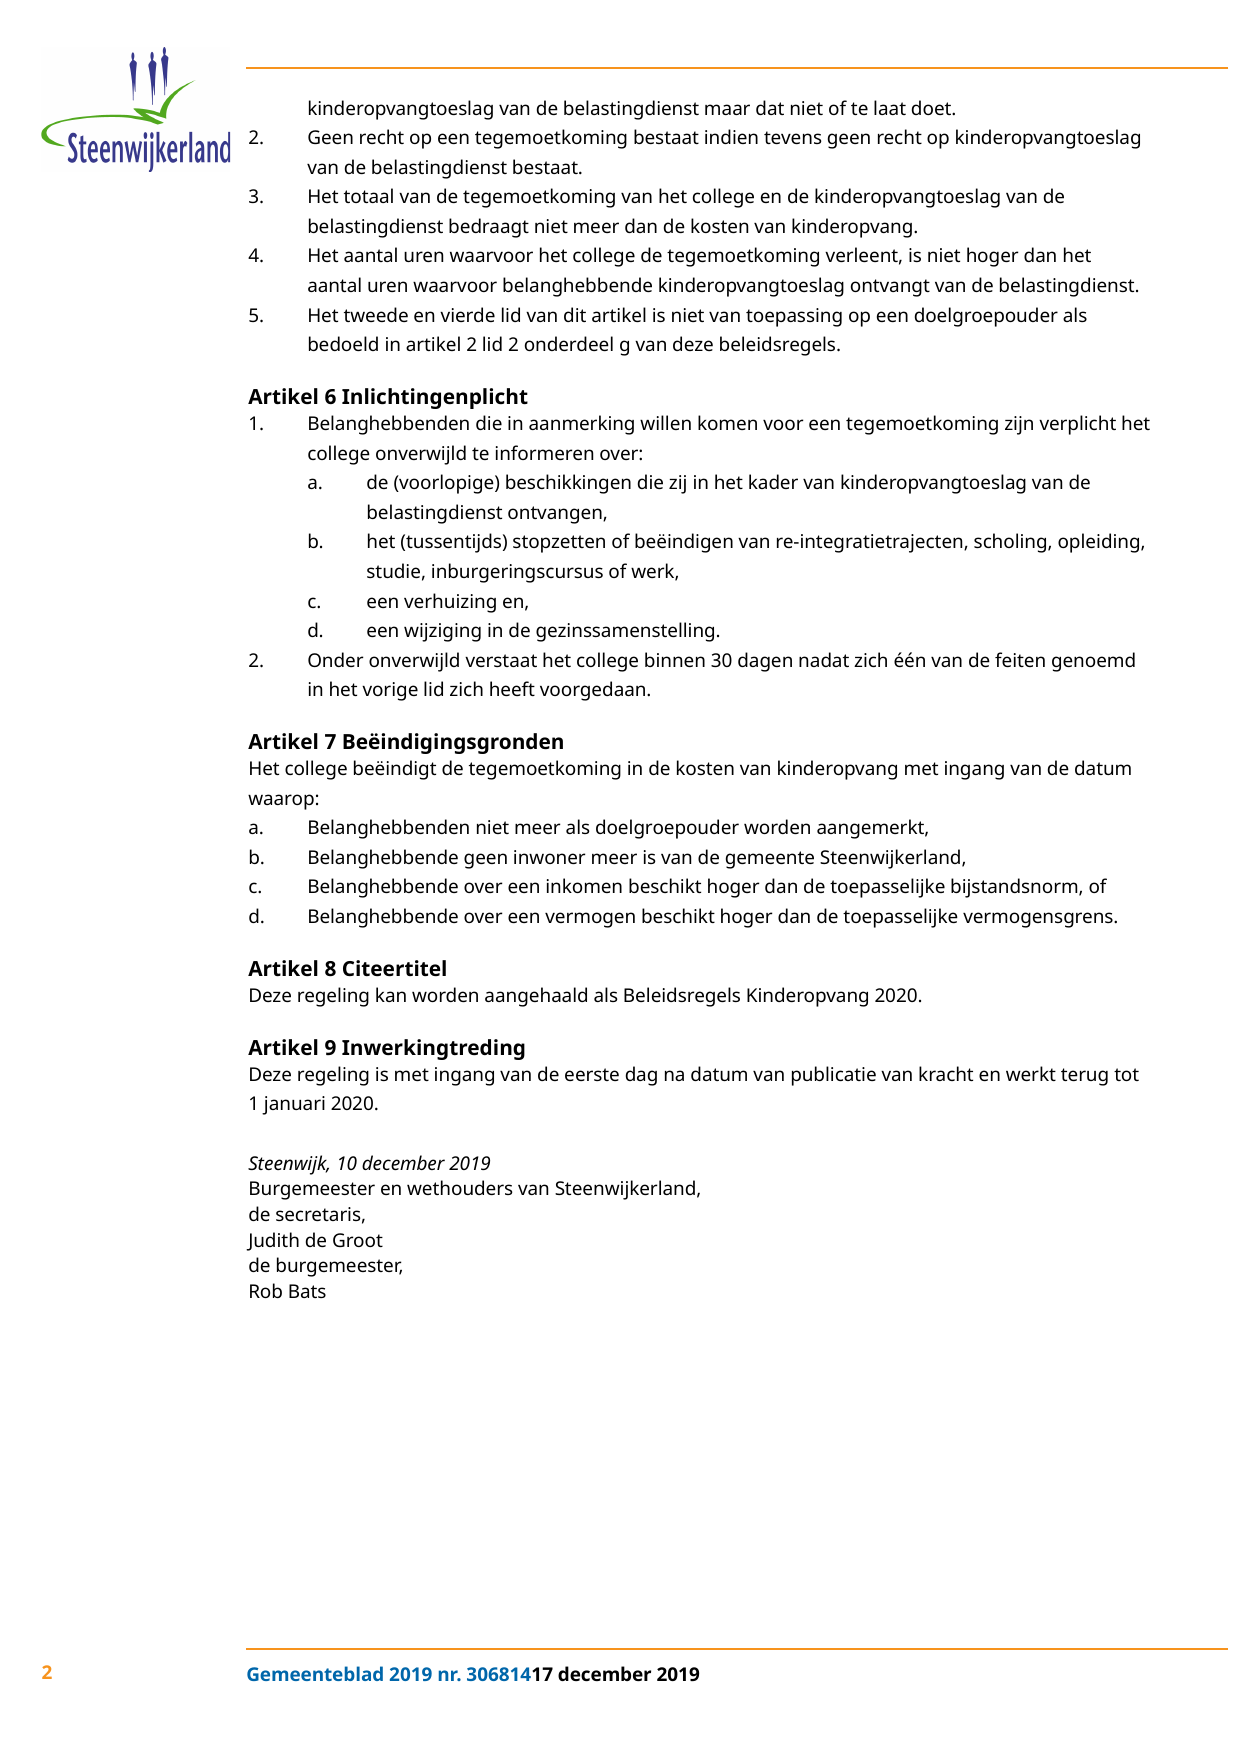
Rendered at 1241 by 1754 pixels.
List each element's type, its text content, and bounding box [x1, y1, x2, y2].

list kinderopvangtoeslag van de belastingdienst maar dat niet of te laat doet. [248, 95, 1152, 121]
list Belanghebbenden die in aanmerking willen komen voor een tegemoetkoming zijn verplicht het college onverwijld te informeren over: [248, 410, 1152, 466]
list Belanghebbenden niet meer als doelgroepouder worden aangemerkt, [248, 814, 1152, 840]
list Geen recht op een tegemoetkoming bestaat indien tevens geen recht op kinderopvangtoeslag van de belastingdienst bestaat. [248, 124, 1152, 180]
list Belanghebbende geen inwoner meer is van de gemeente Steenwijkerland, [248, 844, 1152, 870]
list Belanghebbende over een vermogen beschikt hoger dan de toepasselijke vermogensgrens. [248, 903, 1152, 929]
text Steenwijk, 10 december 2019 [248, 1150, 1152, 1176]
list Het aantal uren waarvoor het college de tegemoetkoming verleent, is niet hoger dan het aantal uren waarvoor belanghebbende kinderopvangtoeslag ontvangt van de belastingdienst. [248, 243, 1152, 298]
text Deze regeling is met ingang van de eerste dag na datum van publicatie van kracht en werkt terug tot 1 januari 2020. [248, 1061, 1152, 1116]
list Onder onverwijld verstaat het college binnen 30 dagen nadat zich één van de feiten genoemd in het vorige lid zich heeft voorgedaan. [248, 647, 1152, 702]
list de (voorlopige) beschikkingen die zij in het kader van kinderopvangtoeslag van de belastingdienst ontvangen, [307, 469, 1152, 525]
list Het tweede en vierde lid van dit artikel is niet van toepassing op een doelgroepouder als bedoeld in artikel 2 lid 2 onderdeel g van deze beleidsregels. [248, 302, 1152, 357]
text de burgemeester, [248, 1253, 1152, 1278]
list Het totaal van de tegemoetkoming van het college en de kinderopvangtoeslag van de belastingdienst bedraagt niet meer dan de kosten van kinderopvang. [248, 183, 1152, 239]
list een verhuizing en, [307, 588, 1152, 613]
text Burgemeester en wethouders van Steenwijkerland, [248, 1176, 1152, 1201]
text Het college beëindigt de tegemoetkoming in de kosten van kinderopvang met ingang van de datum waarop: [248, 755, 1152, 811]
text de secretaris, [248, 1201, 1152, 1227]
text Artikel 9 Inwerkingtreding [248, 1033, 1152, 1061]
text Rob Bats [248, 1278, 1152, 1304]
list een wijziging in de gezinssamenstelling. [307, 617, 1152, 643]
text Artikel 6 Inlichtingenplicht [248, 382, 1152, 410]
text Deze regeling kan worden aangehaald als Beleidsregels Kinderopvang 2020. [248, 982, 1152, 1008]
list het (tussentijds) stopzetten of beëindigen van re-integratietrajecten, scholing, opleiding, studie, inburgeringscursus of werk, [307, 529, 1152, 584]
text Judith de Groot [248, 1227, 1152, 1253]
picture [41, 47, 231, 172]
list Belanghebbende over een inkomen beschikt hoger dan de toepasselijke bijstandsnorm, of [248, 874, 1152, 899]
text Artikel 8 Citeertitel [248, 954, 1152, 982]
text Artikel 7 Beëindigingsgronden [248, 727, 1152, 755]
